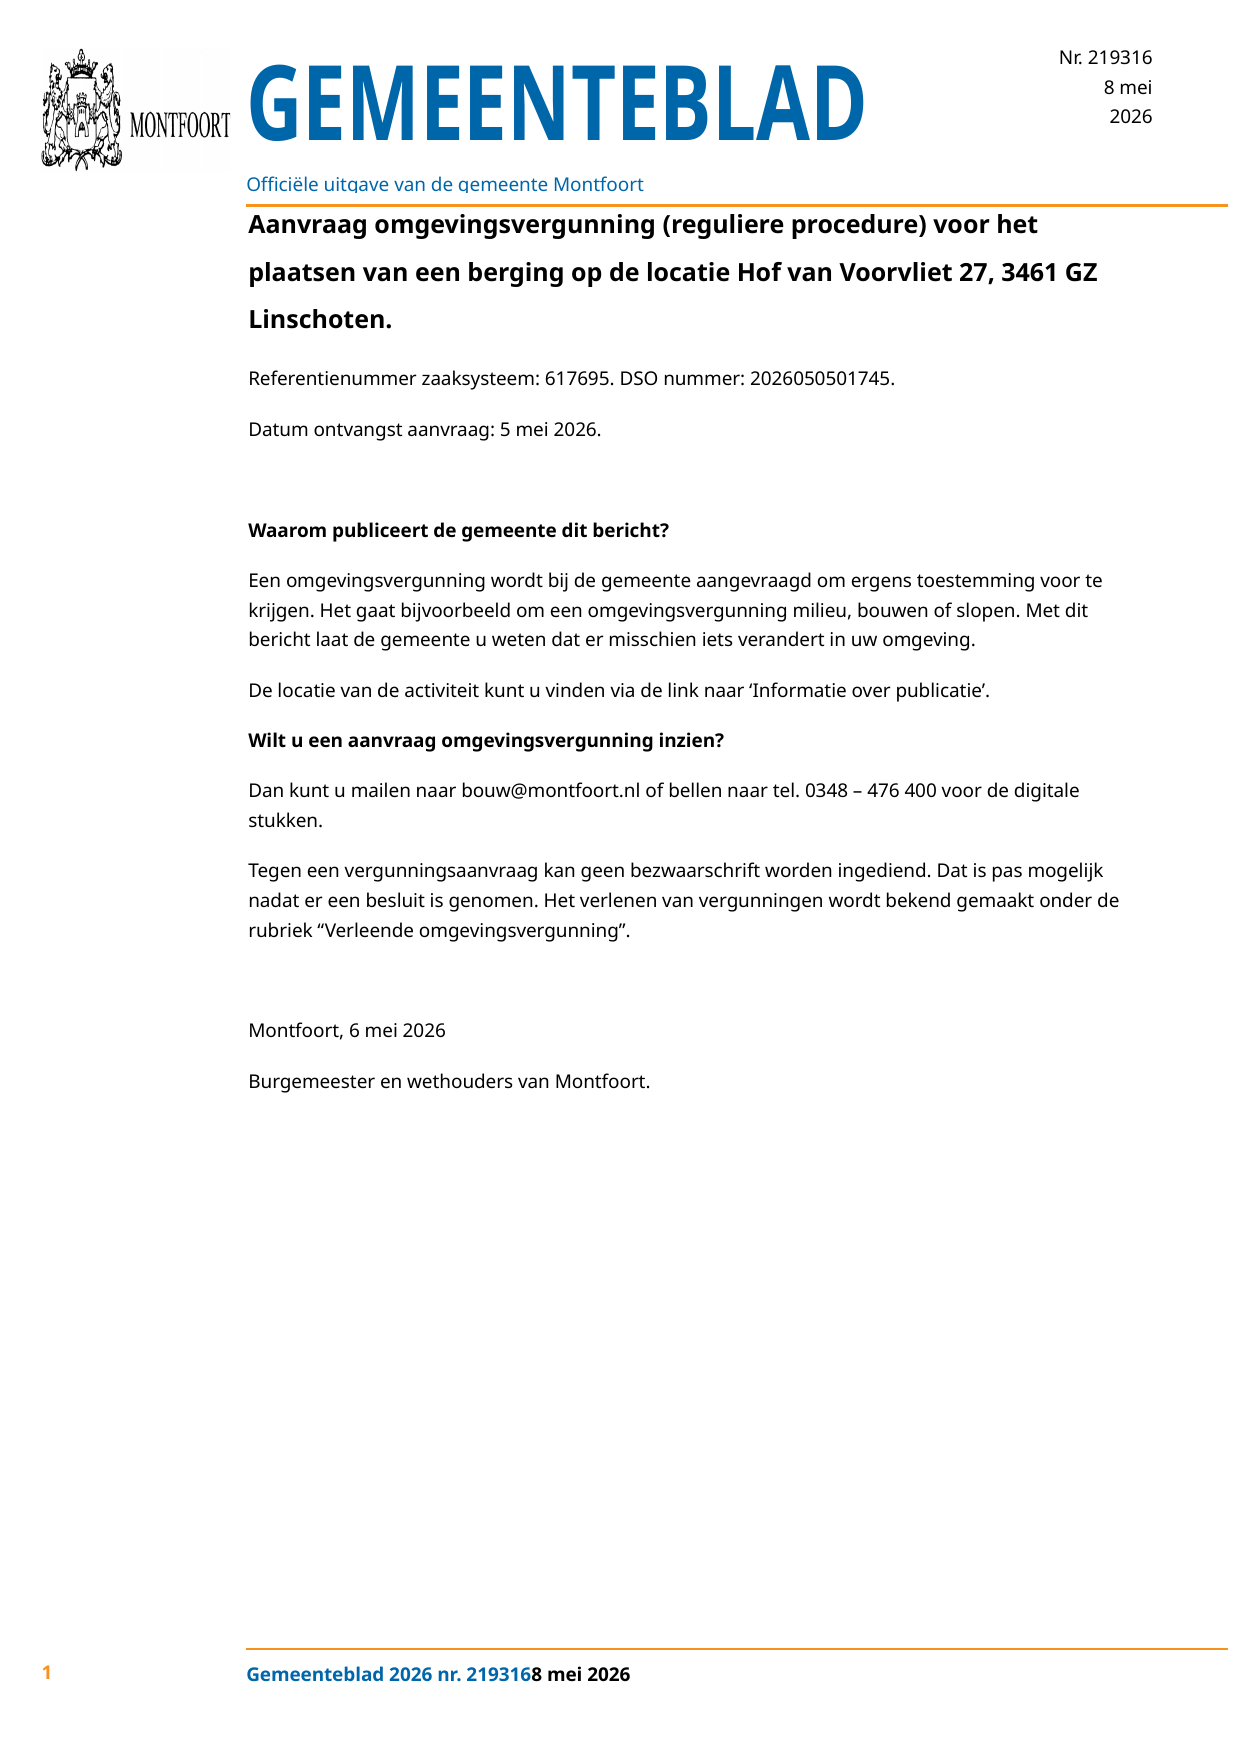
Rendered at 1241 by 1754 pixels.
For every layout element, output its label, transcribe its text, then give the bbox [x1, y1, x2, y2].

text Dan kunt u mailen naar bouw@montfoort.nl of bellen naar tel. 0348 – 476 400 voor de digitale stukken. [248, 778, 1152, 833]
text Burgemeester en wethouders van Montfoort. [248, 1068, 1152, 1094]
text Een omgevingsvergunning wordt bij de gemeente aangevraagd om ergens toestemming voor te krijgen. Het gaat bijvoorbeeld om een omgevingsvergunning milieu, bouwen of slopen. Met dit bericht laat de gemeente u weten dat er misschien iets verandert in uw omgeving. [248, 567, 1152, 652]
text Aanvraag omgevingsvergunning (reguliere procedure) voor het plaatsen van een berging op de locatie Hof van Voorvliet 27, 3461 GZ Linschoten. [248, 207, 1152, 336]
text Waarom publiceert de gemeente dit bericht? [248, 517, 1152, 542]
text Montfoort, 6 mei 2026 [248, 1018, 1152, 1043]
text Wilt u een aanvraag omgevingsvergunning inzien? [248, 727, 1152, 753]
text De locatie van de activiteit kunt u vinden via de link naar ‘Informatie over publicatie’. [248, 677, 1152, 702]
text Referentienummer zaaksysteem: 617695. DSO nummer: 2026050501745. [248, 366, 1152, 391]
text Datum ontvangst aanvraag: 5 mei 2026. [248, 416, 1152, 442]
text Tegen een vergunningsaanvraag kan geen bezwaarschrift worden ingediend. Dat is pas mogelijk nadat er een besluit is genomen. Het verlenen van vergunningen wordt bekend gemaakt onder de rubriek “Verleende omgevingsvergunning”. [248, 858, 1152, 942]
picture [41, 47, 231, 172]
